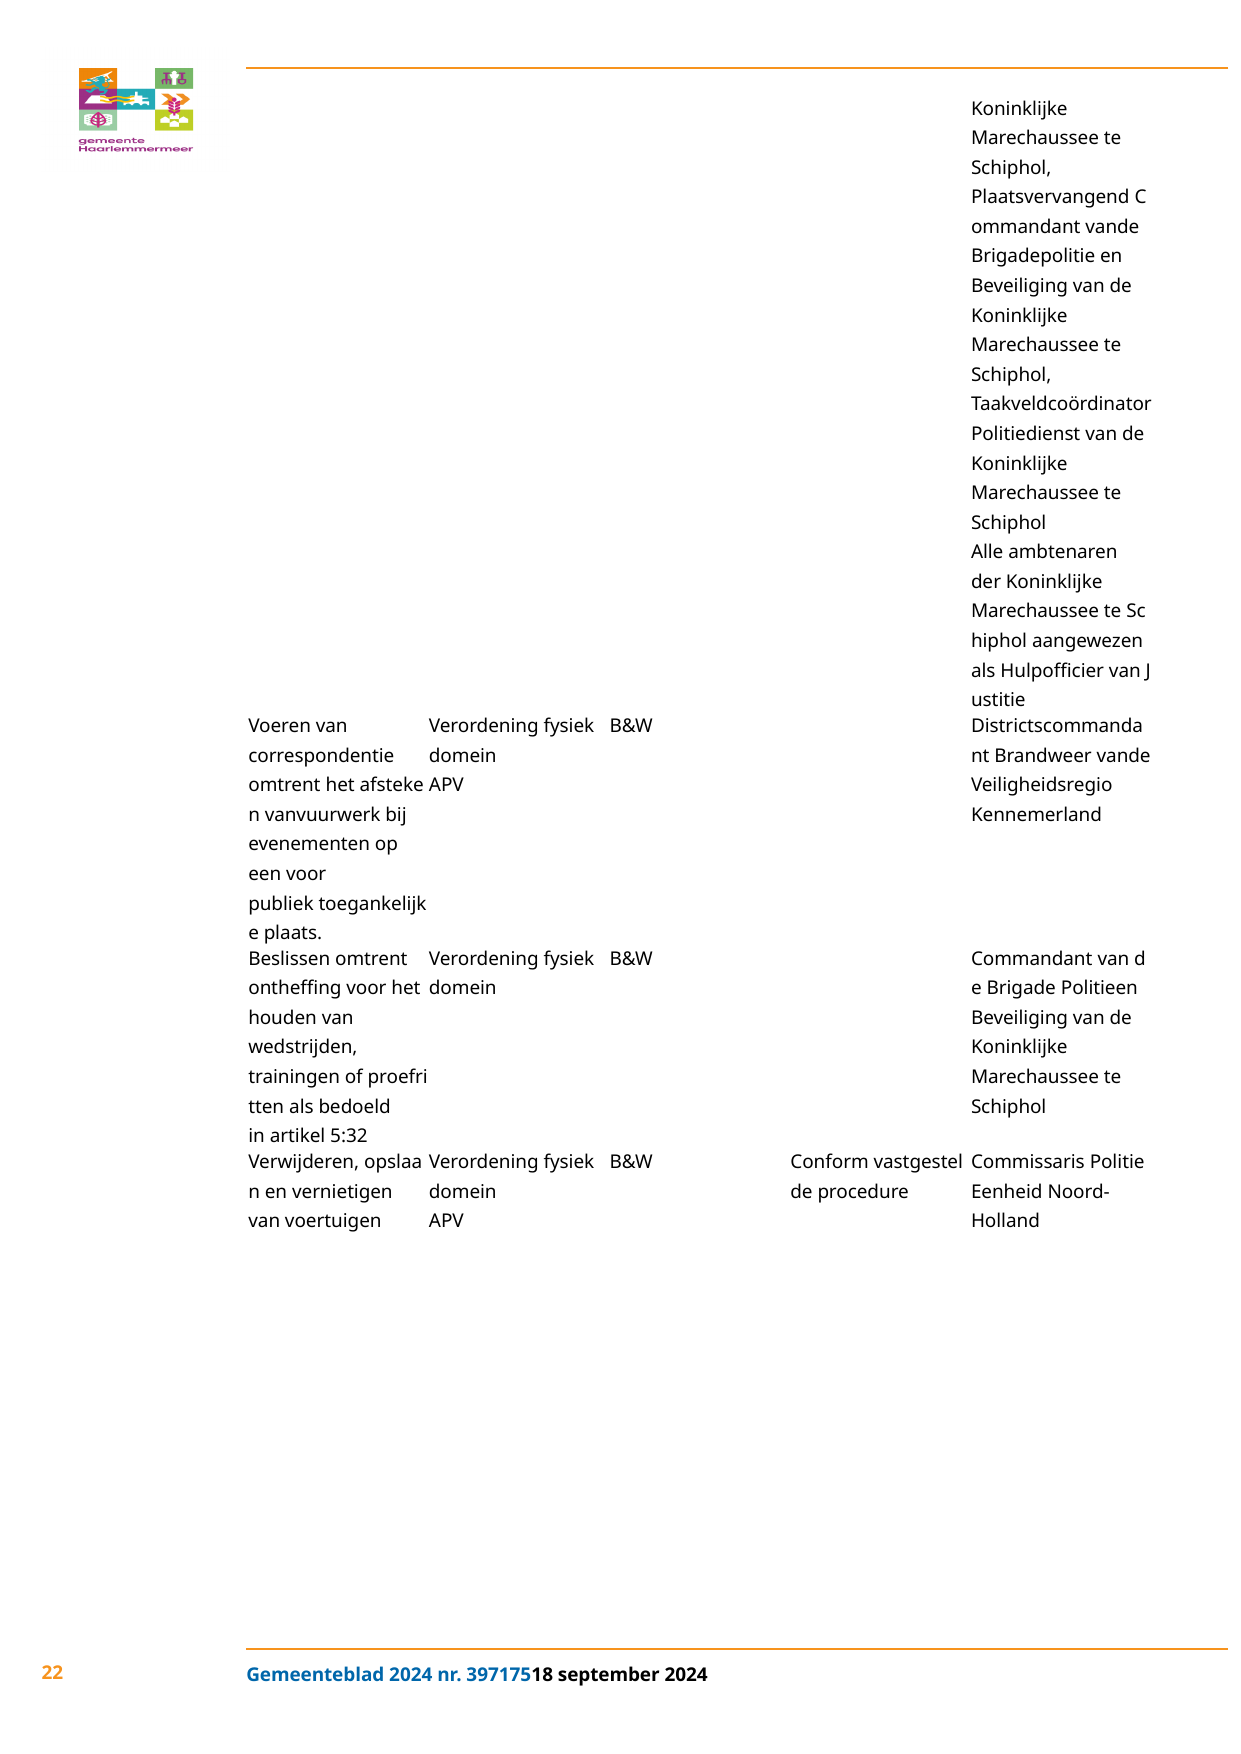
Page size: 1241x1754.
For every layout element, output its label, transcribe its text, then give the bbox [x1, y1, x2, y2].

table_cell B&W [609, 945, 790, 1148]
table_cell Commandant van de Brigade Politieen Beveiliging van de Koninklijke Marechaussee te Schiphol [971, 945, 1152, 1148]
table_cell Districtscommandant Brandweer vande Veiligheidsregio Kennemerland [971, 712, 1152, 945]
table_cell [790, 712, 971, 945]
table_cell Verwijderen, opslaan en vernietigen van voertuigen [248, 1148, 429, 1233]
table_header [609, 95, 790, 712]
table_cell Conform vastgestelde procedure [790, 1148, 971, 1233]
table_header [790, 95, 971, 712]
picture [41, 47, 231, 172]
table_cell [790, 945, 971, 1148]
table_header [248, 95, 429, 712]
table_cell Voeren van correspondentie omtrent het afsteken vanvuurwerk bij evenementen op een voor publiek toegankelijke plaats. [248, 712, 429, 945]
table_cell Verordening fysiek domein APV [429, 1148, 609, 1233]
table_cell Beslissen omtrent ontheffing voor het houden van wedstrijden, trainingen of proefritten als bedoeld in artikel 5:32 [248, 945, 429, 1148]
table_cell Commissaris Politie Eenheid Noord- Holland [971, 1148, 1152, 1233]
table_cell Verordening fysiek domein APV [429, 712, 609, 945]
table_header Koninklijke Marechaussee te Schiphol, Plaatsvervangend Commandant vande Brigadepolitie en Beveiliging van de Koninklijke Marechaussee te Schiphol, Taakveldcoördinator Politiedienst van de Koninklijke Marechaussee te Schiphol Alle ambtenaren der Koninklijke Marechaussee te Schiphol aangewezen als Hulpofficier van Justitie [971, 95, 1152, 712]
table_cell B&W [609, 1148, 790, 1233]
table_cell Verordening fysiek domein [429, 945, 609, 1148]
table_header [429, 95, 609, 712]
table_cell B&W [609, 712, 790, 945]
